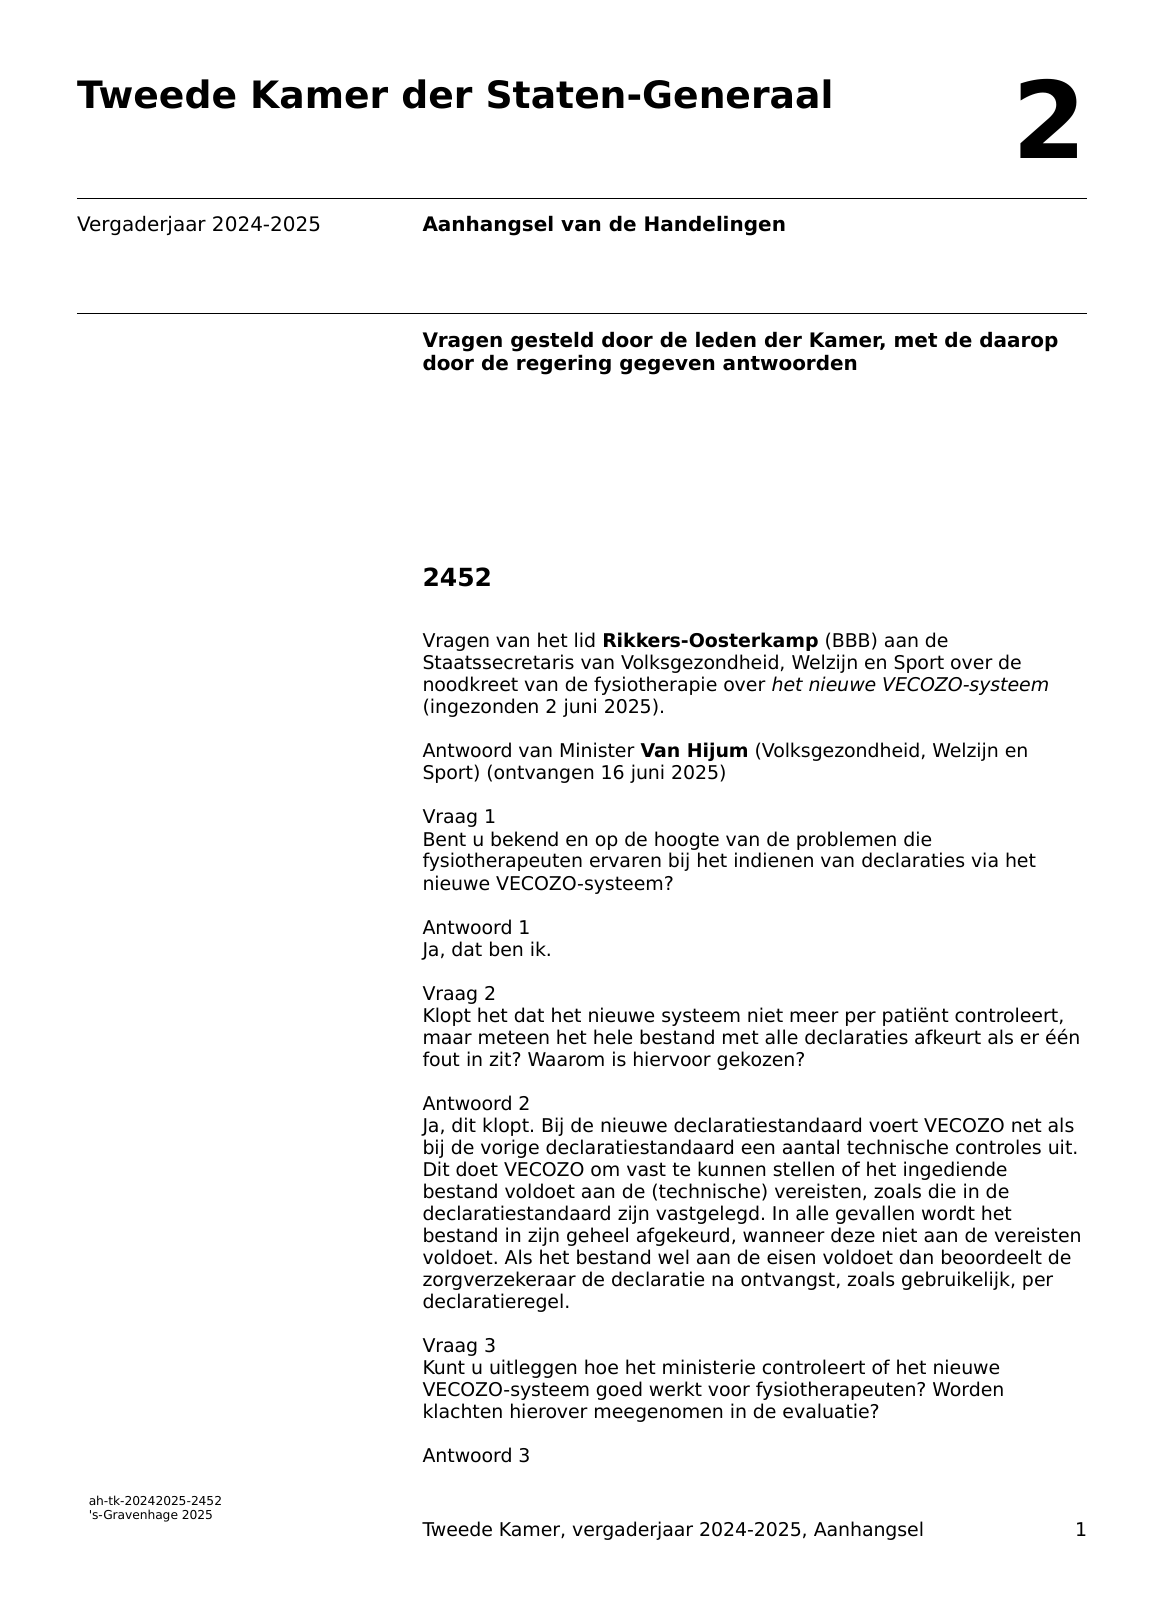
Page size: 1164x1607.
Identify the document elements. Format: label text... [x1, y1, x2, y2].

table_cell Vragen gesteld door de leden der Kamer, met de daarop door de regering gegeven antwoorden [422, 314, 1087, 375]
text Vraag 3 [422, 1335, 1087, 1357]
text Vraag 1 [422, 806, 1087, 828]
text Vraag 2 [422, 983, 1087, 1005]
text Antwoord 3 [422, 1445, 1087, 1467]
text 's-Gravenhage 2025 [88, 1508, 323, 1522]
table_header Tweede Kamer der Staten-Generaal [77, 59, 886, 198]
table_cell Aanhangsel van de Handelingen [422, 199, 1087, 313]
text Antwoord 1 [422, 917, 1087, 938]
text Ja, dit klopt. Bij de nieuwe declaratiestandaard voert VECOZO net als bij de vorige declaratiestandaard een aantal technische controles uit. Dit doet VECOZO om vast te kunnen stellen of het ingediende bestand voldoet aan de (technische) vereisten, zoals die in de declaratiestandaard zijn vastgelegd. In alle gevallen wordt het bestand in zijn geheel afgekeurd, wanneer deze niet aan de vereisten voldoet. Als het bestand wel aan de eisen voldoet dan beoordeelt de zorgverzekeraar de declaratie na ontvangst, zoals gebruikelijk, per declaratieregel. [422, 1115, 1087, 1313]
text Kunt u uitleggen hoe het ministerie controleert of het nieuwe VECOZO-systeem goed werkt voor fysiotherapeuten? Worden klachten hierover meegenomen in de evaluatie? [422, 1357, 1087, 1423]
text Klopt het dat het nieuwe systeem niet meer per patiënt controleert, maar meteen het hele bestand met alle declaraties afkeurt als er één fout in zit? Waarom is hiervoor gekozen? [422, 1005, 1087, 1071]
table_cell Vergaderjaar 2024-2025 [77, 199, 422, 313]
table_header 2 [886, 59, 1087, 198]
text Vragen van het lid Rikkers-Oosterkamp (BBB) aan de Staatssecretaris van Volksgezondheid, Welzijn en Sport over de noodkreet van de fysiotherapie over het nieuwe VECOZO-systeem (ingezonden 2 juni 2025). [422, 630, 1087, 718]
text Ja, dat ben ik. [422, 938, 1087, 961]
text 2452 [422, 563, 1087, 592]
text Antwoord van Minister Van Hijum (Volksgezondheid, Welzijn en Sport) (ontvangen 16 juni 2025) [422, 740, 1087, 784]
text Antwoord 2 [422, 1093, 1087, 1115]
text ah-tk-20242025-2452 [88, 1494, 323, 1508]
text Bent u bekend en op de hoogte van de problemen die fysiotherapeuten ervaren bij het indienen van declaraties via het nieuwe VECOZO-systeem? [422, 828, 1087, 894]
table_cell [77, 314, 422, 375]
